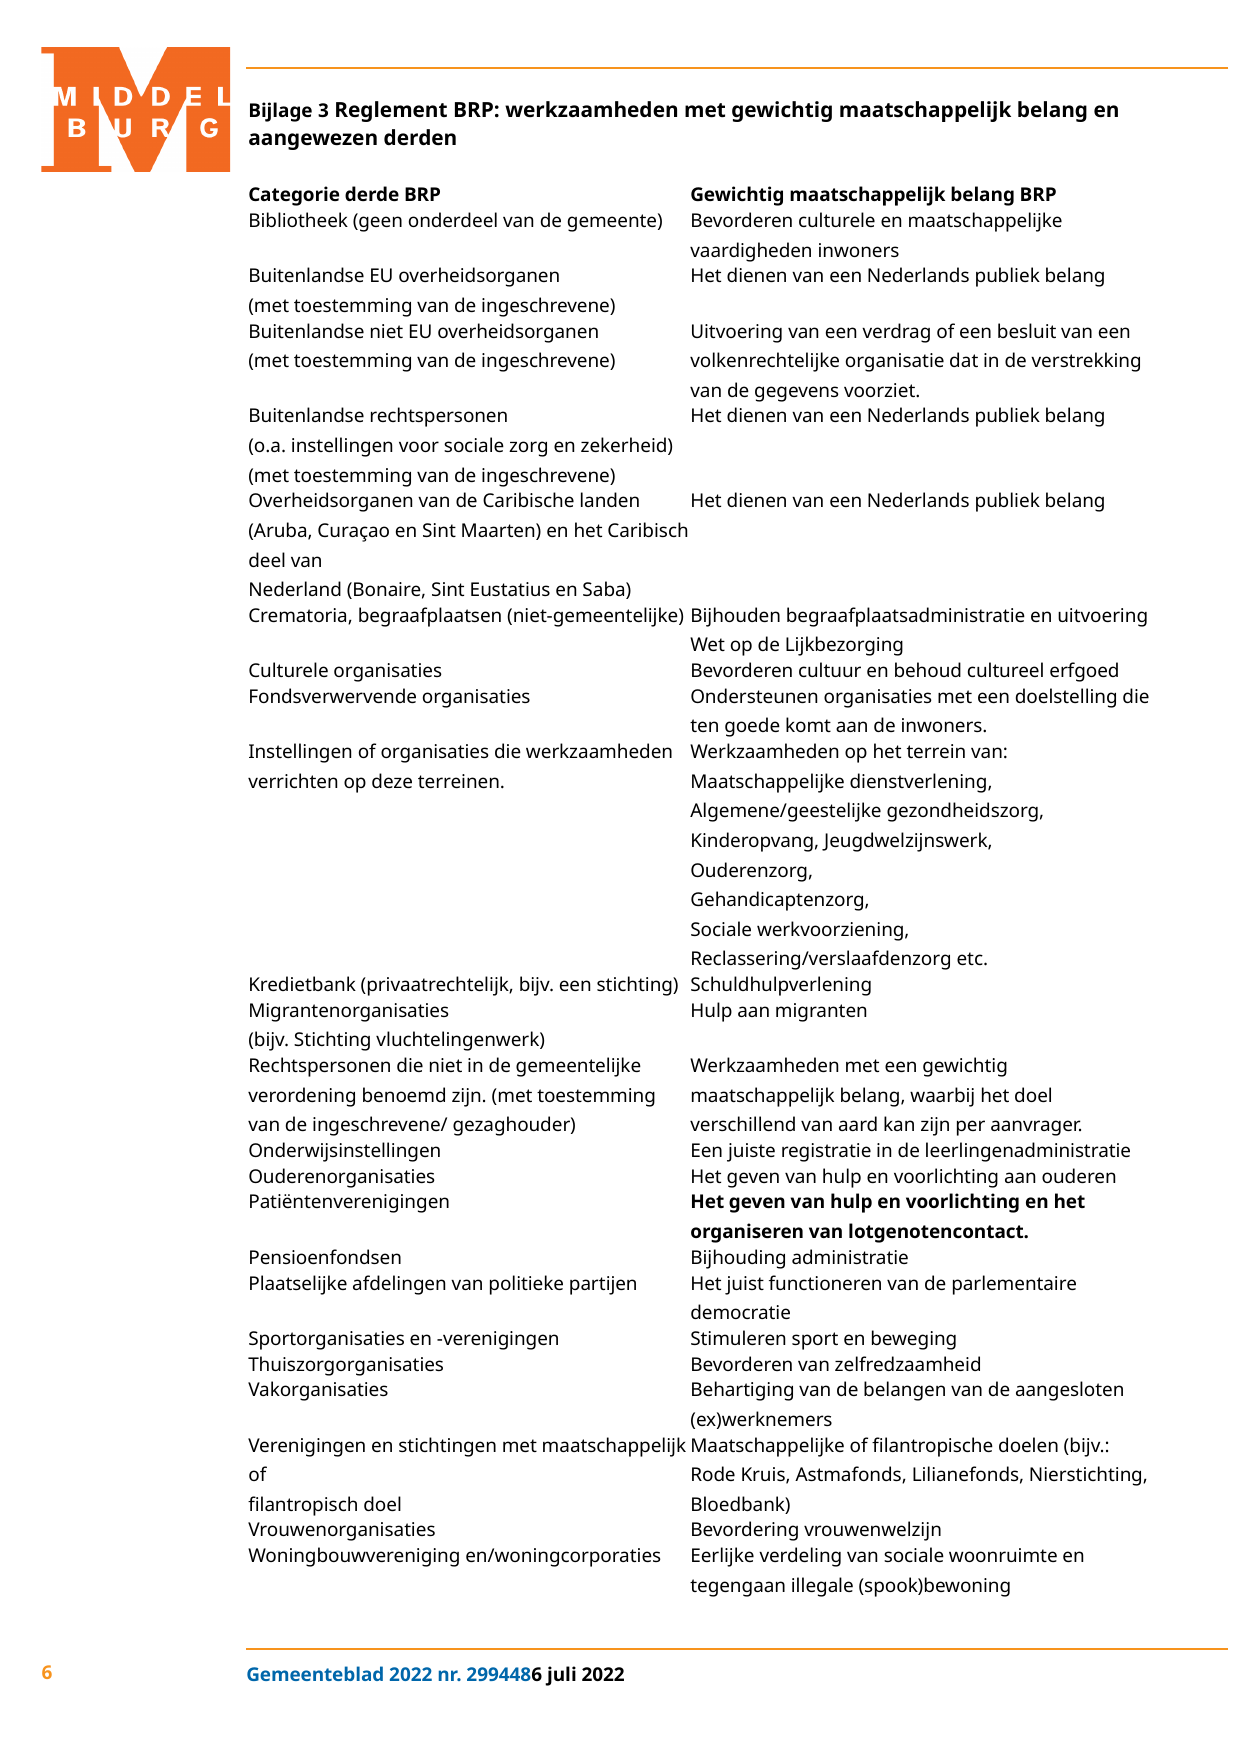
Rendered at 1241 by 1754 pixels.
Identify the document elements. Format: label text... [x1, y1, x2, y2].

table_cell Pensioenfondsen [248, 1244, 690, 1270]
table_cell Bevorderen cultuur en behoud cultureel erfgoed [690, 658, 1152, 683]
table_cell Het dienen van een Nederlands publiek belang [690, 488, 1152, 602]
table_cell Plaatselijke afdelingen van politieke partijen [248, 1270, 690, 1325]
table_cell Vrouwenorganisaties [248, 1517, 690, 1542]
table_cell Het dienen van een Nederlands publiek belang [690, 403, 1152, 488]
table_cell Ouderenorganisaties [248, 1163, 690, 1189]
table_cell Bevorderen van zelfredzaamheid [690, 1351, 1152, 1376]
table_cell Overheidsorganen van de Caribische landen (Aruba, Curaçao en Sint Maarten) en het Caribisch deel van Nederland (Bonaire, Sint Eustatius en Saba) [248, 488, 690, 602]
text Bijlage 3 Reglement BRP: werkzaamheden met gewichtig maatschappelijk belang en aangewezen derden [248, 95, 1152, 152]
table_cell Buitenlandse rechtspersonen (o.a. instellingen voor sociale zorg en zekerheid) (met toestemming van de ingeschrevene) [248, 403, 690, 488]
table_cell Het geven van hulp en voorlichting aan ouderen [690, 1163, 1152, 1189]
table_cell Buitenlandse niet EU overheidsorganen (met toestemming van de ingeschrevene) [248, 318, 690, 403]
table_cell Rechtspersonen die niet in de gemeentelijke verordening benoemd zijn. (met toestemming van de ingeschrevene/ gezaghouder) [248, 1052, 690, 1137]
table_cell Het geven van hulp en voorlichting en het organiseren van lotgenotencontact. [690, 1189, 1152, 1244]
table_cell Bevorderen culturele en maatschappelijke vaardigheden inwoners [690, 207, 1152, 262]
table_cell Eerlijke verdeling van sociale woonruimte en tegengaan illegale (spook)bewoning [690, 1543, 1152, 1598]
table_cell Een juiste registratie in de leerlingenadministratie [690, 1137, 1152, 1163]
table_cell Patiëntenverenigingen [248, 1189, 690, 1244]
table_cell Onderwijsinstellingen [248, 1137, 690, 1163]
table_cell Behartiging van de belangen van de aangesloten (ex)werknemers [690, 1376, 1152, 1432]
table_cell Bijhouden begraafplaatsadministratie en uitvoering Wet op de Lijkbezorging [690, 602, 1152, 657]
table_cell Sportorganisaties en -verenigingen [248, 1325, 690, 1351]
table_cell Het dienen van een Nederlands publiek belang [690, 263, 1152, 318]
table_cell Stimuleren sport en beweging [690, 1325, 1152, 1351]
table_cell Hulp aan migranten [690, 997, 1152, 1052]
picture [41, 47, 231, 172]
table_cell Instellingen of organisaties die werkzaamheden verrichten op deze terreinen. [248, 739, 690, 971]
table_cell Fondsverwervende organisaties [248, 683, 690, 738]
table_cell Maatschappelijke of filantropische doelen (bijv.: Rode Kruis, Astmafonds, Lilianefonds, Nierstichting, Bloedbank) [690, 1432, 1152, 1517]
table_header Categorie derde BRP [248, 181, 690, 207]
table_cell Werkzaamheden met een gewichtig maatschappelijk belang, waarbij het doel verschillend van aard kan zijn per aanvrager. [690, 1052, 1152, 1137]
table_cell Bibliotheek (geen onderdeel van de gemeente) [248, 207, 690, 262]
table_cell Migrantenorganisaties (bijv. Stichting vluchtelingenwerk) [248, 997, 690, 1052]
table_cell Kredietbank (privaatrechtelijk, bijv. een stichting) [248, 971, 690, 997]
table_cell Woningbouwvereniging en/woningcorporaties [248, 1543, 690, 1598]
table_cell Uitvoering van een verdrag of een besluit van een volkenrechtelijke organisatie dat in de verstrekking van de gegevens voorziet. [690, 318, 1152, 403]
table_cell Het juist functioneren van de parlementaire democratie [690, 1270, 1152, 1325]
table_cell Bijhouding administratie [690, 1244, 1152, 1270]
table_cell Buitenlandse EU overheidsorganen (met toestemming van de ingeschrevene) [248, 263, 690, 318]
table_cell Vakorganisaties [248, 1376, 690, 1432]
table_header Gewichtig maatschappelijk belang BRP [690, 181, 1152, 207]
table_cell Ondersteunen organisaties met een doelstelling die ten goede komt aan de inwoners. [690, 683, 1152, 738]
table_cell Culturele organisaties [248, 658, 690, 683]
table_cell Schuldhulpverlening [690, 971, 1152, 997]
table_cell Verenigingen en stichtingen met maatschappelijk of filantropisch doel [248, 1432, 690, 1517]
table_cell Thuiszorgorganisaties [248, 1351, 690, 1376]
table_cell Bevordering vrouwenwelzijn [690, 1517, 1152, 1542]
table_cell Crematoria, begraafplaatsen (niet-gemeentelijke) [248, 602, 690, 657]
table_cell Werkzaamheden op het terrein van: Maatschappelijke dienstverlening, Algemene/geestelijke gezondheidszorg, Kinderopvang, Jeugdwelzijnswerk, Ouderenzorg, Gehandicaptenzorg, Sociale werkvoorziening, Reclassering/verslaafdenzorg etc. [690, 739, 1152, 971]
